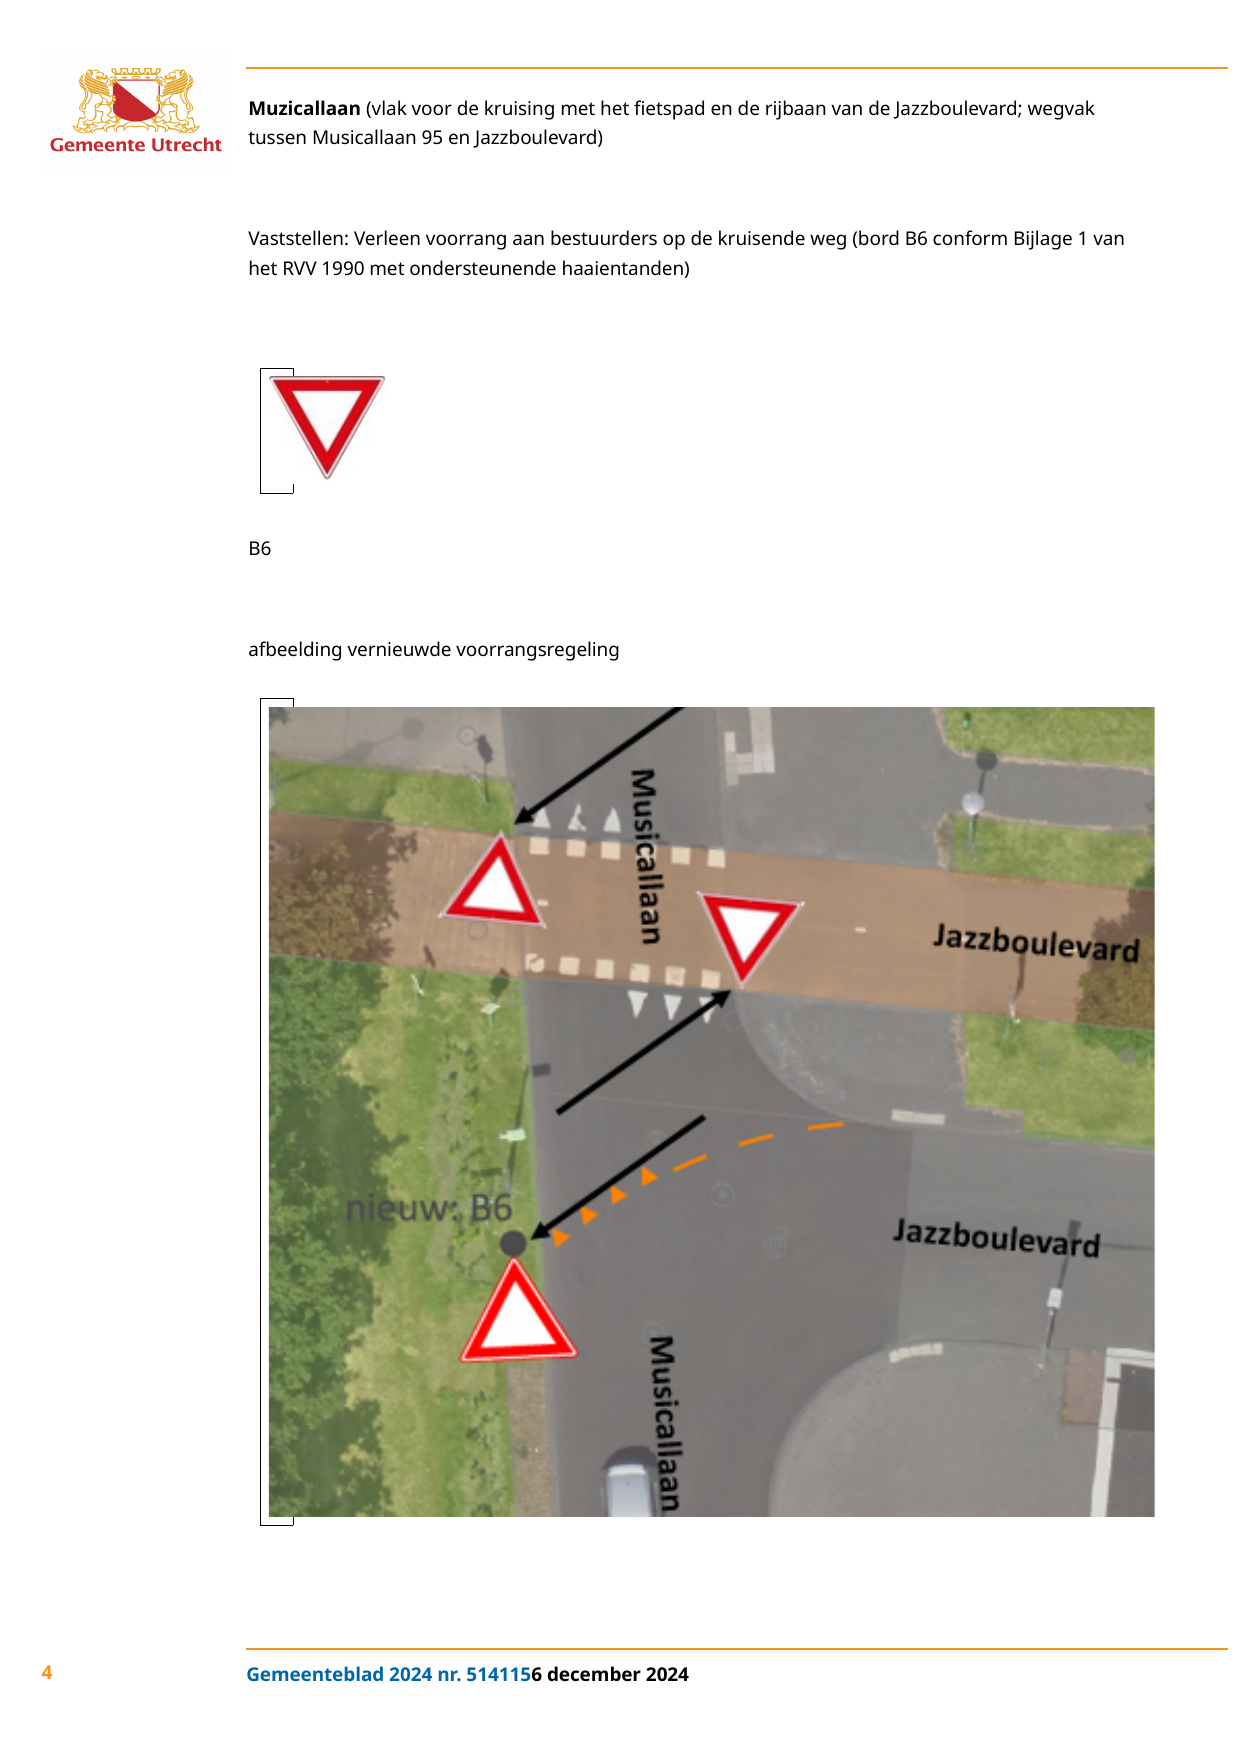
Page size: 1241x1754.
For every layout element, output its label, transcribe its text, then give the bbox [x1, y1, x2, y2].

picture [268, 376, 387, 484]
picture [41, 47, 231, 172]
text Vaststellen: Verleen voorrang aan bestuurders op de kruisende weg (bord B6 conform Bijlage 1 van het RVV 1990 met ondersteunende haaientanden) [248, 225, 1152, 281]
text Muzicallaan (vlak voor de kruising met het fietspad en de rijbaan van de Jazzboulevard; wegvak tussen Musicallaan 95 en Jazzboulevard) [248, 95, 1152, 150]
picture [268, 707, 1155, 1517]
text B6 [248, 535, 1152, 561]
text afbeelding vernieuwde voorrangsregeling [248, 636, 1152, 662]
